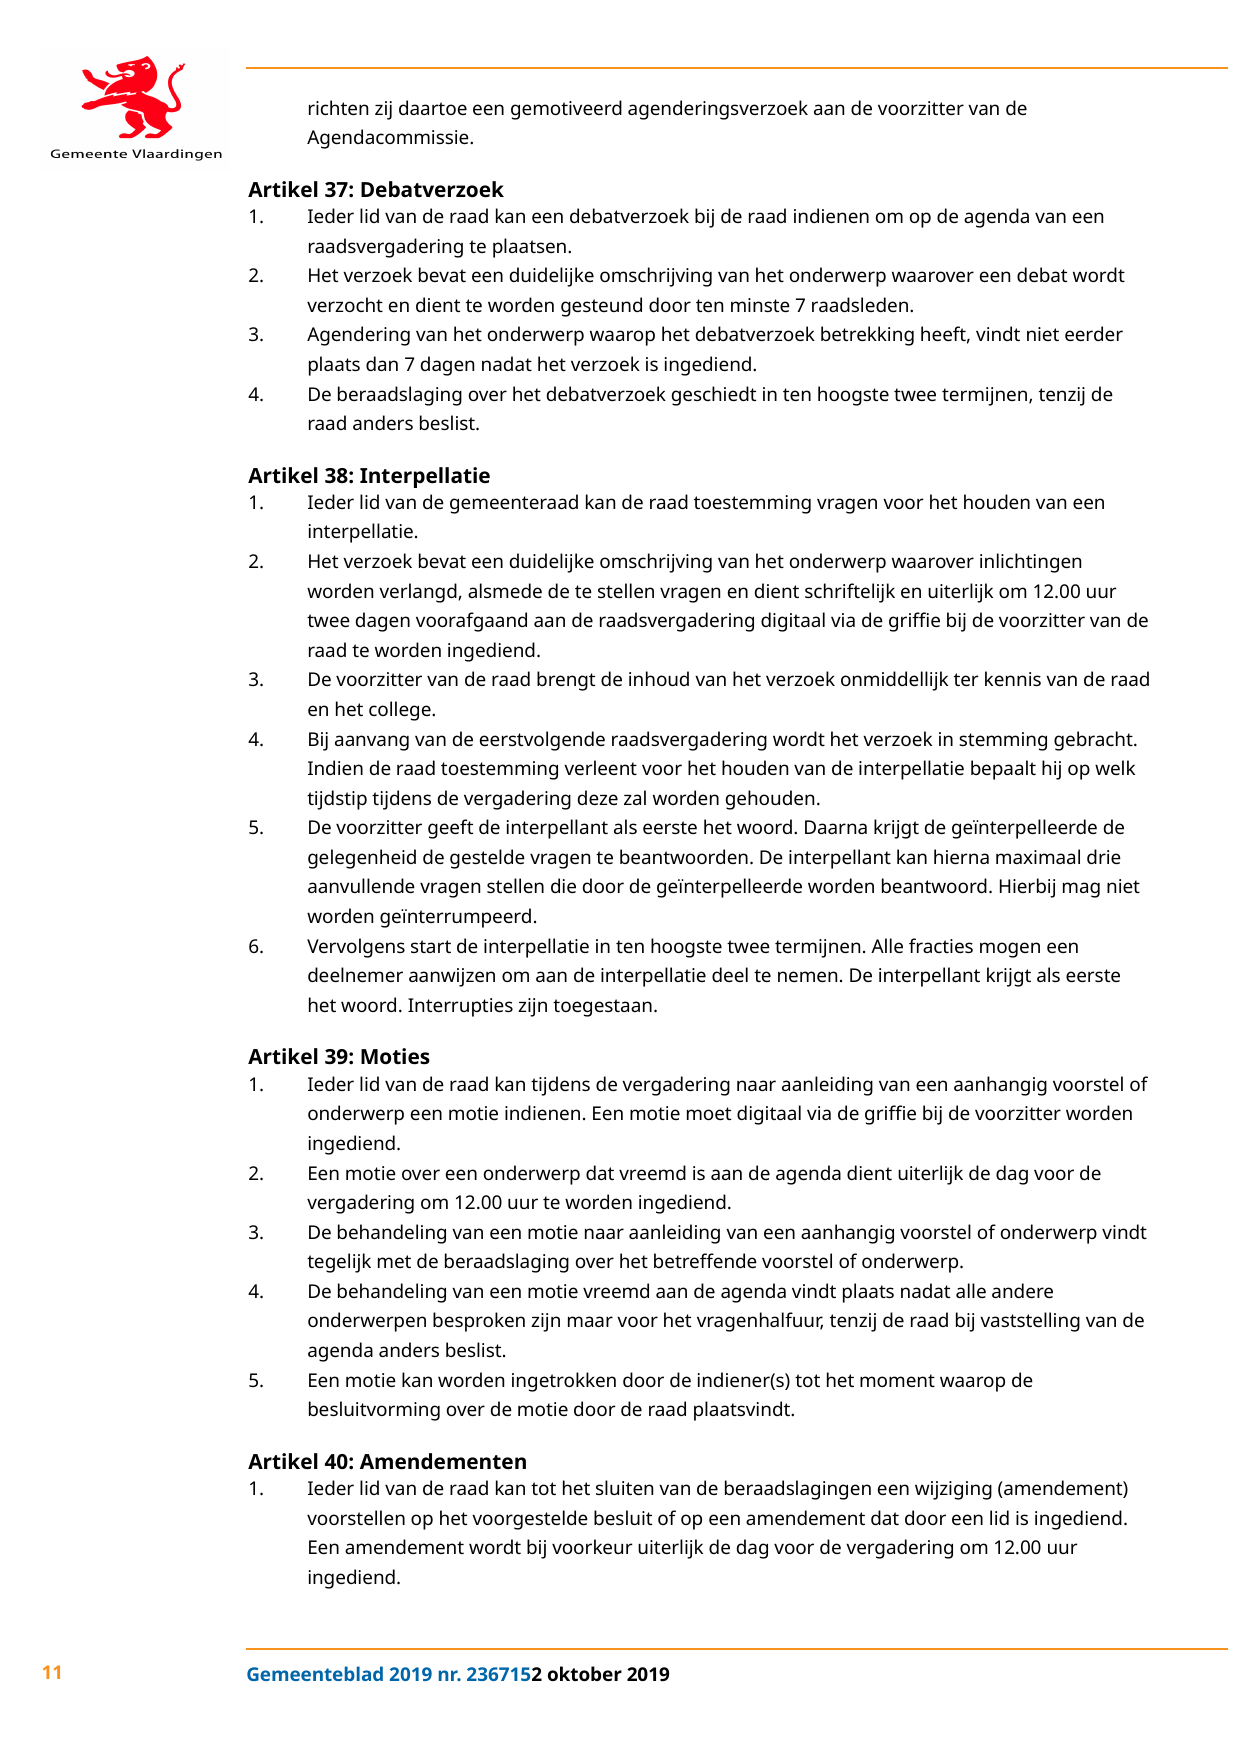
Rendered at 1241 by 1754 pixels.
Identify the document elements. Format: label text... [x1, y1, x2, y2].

text Artikel 38: Interpellatie [248, 461, 1152, 489]
list De behandeling van een motie vreemd aan de agenda vindt plaats nadat alle andere onderwerpen besproken zijn maar voor het vragenhalfuur, tenzij de raad bij vaststelling van de agenda anders beslist. [248, 1278, 1152, 1363]
list Het verzoek bevat een duidelijke omschrijving van het onderwerp waarover een debat wordt verzocht en dient te worden gesteund door ten minste 7 raadsleden. [248, 262, 1152, 318]
text Artikel 40: Amendementen [248, 1447, 1152, 1475]
text Artikel 37: Debatverzoek [248, 175, 1152, 203]
list Agendering van het onderwerp waarop het debatverzoek betrekking heeft, vindt niet eerder plaats dan 7 dagen nadat het verzoek is ingediend. [248, 322, 1152, 377]
list Vervolgens start de interpellatie in ten hoogste twee termijnen. Alle fracties mogen een deelnemer aanwijzen om aan de interpellatie deel te nemen. De interpellant krijgt als eerste het woord. Interrupties zijn toegestaan. [248, 933, 1152, 1018]
list De voorzitter van de raad brengt de inhoud van het verzoek onmiddellijk ter kennis van de raad en het college. [248, 667, 1152, 722]
list Bij aanvang van de eerstvolgende raadsvergadering wordt het verzoek in stemming gebracht. Indien de raad toestemming verleent voor het houden van de interpellatie bepaalt hij op welk tijdstip tĳdens de vergadering deze zal worden gehouden. [248, 726, 1152, 811]
list Een motie kan worden ingetrokken door de indiener(s) tot het moment waarop de besluitvorming over de motie door de raad plaatsvindt. [248, 1367, 1152, 1422]
list De behandeling van een motie naar aanleiding van een aanhangig voorstel of onderwerp vindt tegelijk met de beraadslaging over het betreffende voorstel of onderwerp. [248, 1219, 1152, 1274]
list De beraadslaging over het debatverzoek geschiedt in ten hoogste twee termijnen, tenzij de raad anders beslist. [248, 381, 1152, 436]
list richten zij daartoe een gemotiveerd agenderingsverzoek aan de voorzitter van de Agendacommissie. [248, 95, 1152, 150]
picture [41, 47, 231, 172]
list Ieder lid van de gemeenteraad kan de raad toestemming vragen voor het houden van een interpellatie. [248, 489, 1152, 544]
list Het verzoek bevat een duidelijke omschrijving van het onderwerp waarover inlichtingen worden verlangd, alsmede de te stellen vragen en dient schriftelijk en uiterlijk om 12.00 uur twee dagen voorafgaand aan de raadsvergadering digitaal via de griffie bij de voorzitter van de raad te worden ingediend. [248, 548, 1152, 663]
list Ieder lid van de raad kan tijdens de vergadering naar aanleiding van een aanhangig voorstel of onderwerp een motie indienen. Een motie moet digitaal via de griffie bij de voorzitter worden ingediend. [248, 1071, 1152, 1156]
list Ieder lid van de raad kan tot het sluiten van de beraadslagingen een wijziging (amendement) voorstellen op het voorgestelde besluit of op een amendement dat door een lid is ingediend. Een amendement wordt bij voorkeur uiterlijk de dag voor de vergadering om 12.00 uur ingediend. [248, 1475, 1152, 1590]
list Ieder lid van de raad kan een debatverzoek bij de raad indienen om op de agenda van een raadsvergadering te plaatsen. [248, 203, 1152, 258]
text Artikel 39: Moties [248, 1042, 1152, 1071]
list Een motie over een onderwerp dat vreemd is aan de agenda dient uiterlijk de dag voor de vergadering om 12.00 uur te worden ingediend. [248, 1160, 1152, 1215]
list De voorzitter geeft de interpellant als eerste het woord. Daarna krijgt de geïnterpelleerde de gelegenheid de gestelde vragen te beantwoorden. De interpellant kan hierna maximaal drie aanvullende vragen stellen die door de geïnterpelleerde worden beantwoord. Hierbij mag niet worden geïnterrumpeerd. [248, 814, 1152, 929]
